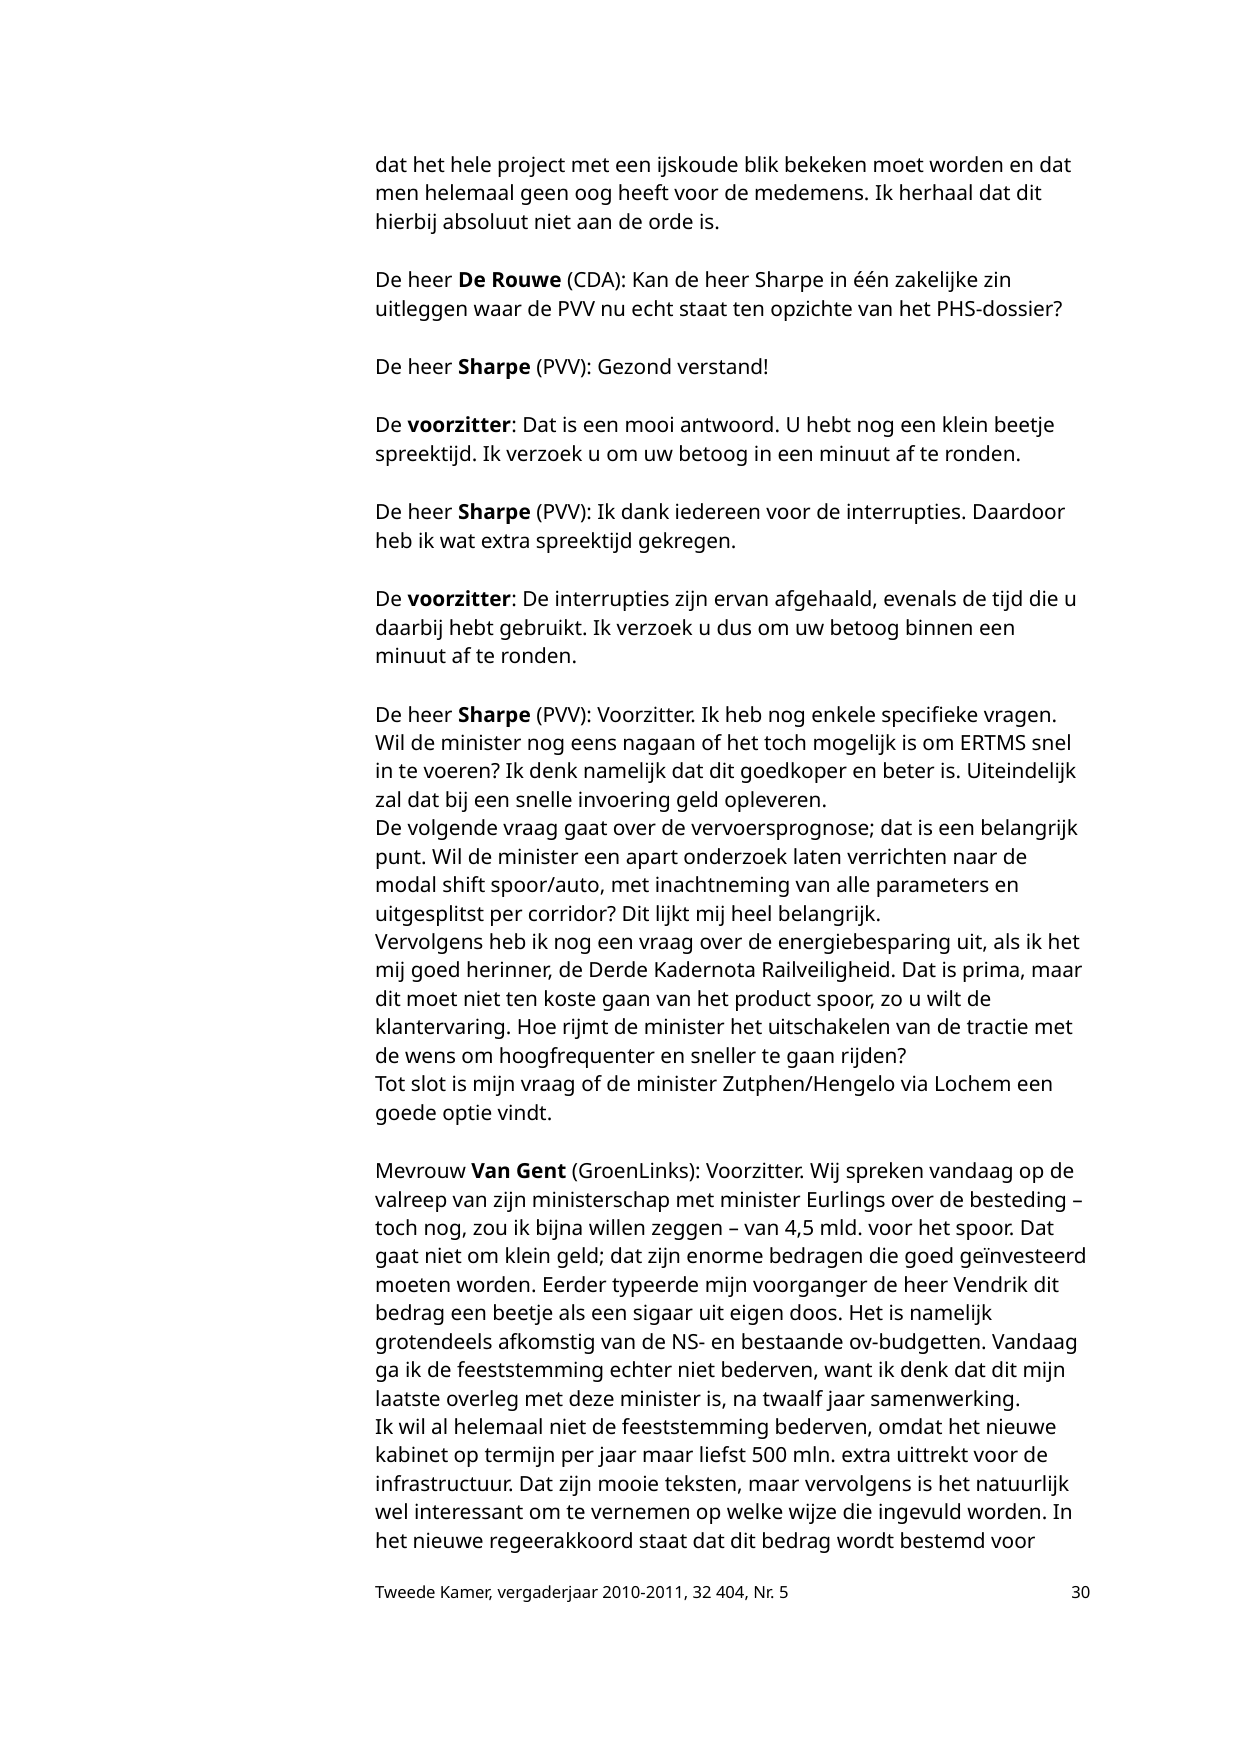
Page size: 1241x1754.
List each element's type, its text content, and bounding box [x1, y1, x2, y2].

text Tot slot is mijn vraag of de minister Zutphen/Hengelo via Lochem een goede optie vindt. [375, 1069, 1090, 1126]
text dat het hele project met een ijskoude blik bekeken moet worden en dat men helemaal geen oog heeft voor de medemens. Ik herhaal dat dit hierbij absoluut niet aan de orde is. [375, 150, 1090, 235]
text Ik wil al helemaal niet de feeststemming bederven, omdat het nieuwe kabinet op termijn per jaar maar liefst 500 mln. extra uittrekt voor de infrastructuur. Dat zijn mooie teksten, maar vervolgens is het natuurlijk wel interessant om te vernemen op welke wijze die ingevuld worden. In het nieuwe regeerakkoord staat dat dit bedrag wordt bestemd voor [375, 1412, 1090, 1554]
text De heer Sharpe (PVV): Voorzitter. Ik heb nog enkele specifieke vragen. Wil de minister nog eens nagaan of het toch mogelijk is om ERTMS snel in te voeren? Ik denk namelijk dat dit goedkoper en beter is. Uiteindelijk zal dat bij een snelle invoering geld opleveren. [375, 700, 1090, 813]
text Vervolgens heb ik nog een vraag over de energiebesparing uit, als ik het mij goed herinner, de Derde Kadernota Railveiligheid. Dat is prima, maar dit moet niet ten koste gaan van het product spoor, zo u wilt de klantervaring. Hoe rijmt de minister het uitschakelen van de tractie met de wens om hoogfrequenter en sneller te gaan rijden? [375, 927, 1090, 1069]
text De voorzitter: De interrupties zijn ervan afgehaald, evenals de tijd die u daarbij hebt gebruikt. Ik verzoek u dus om uw betoog binnen een minuut af te ronden. [375, 584, 1090, 670]
text De heer De Rouwe (CDA): Kan de heer Sharpe in één zakelijke zin uitleggen waar de PVV nu echt staat ten opzichte van het PHS-dossier? [375, 265, 1090, 322]
text De heer Sharpe (PVV): Ik dank iedereen voor de interrupties. Daardoor heb ik wat extra spreektijd gekregen. [375, 497, 1090, 554]
text De heer Sharpe (PVV): Gezond verstand! [375, 352, 1090, 381]
text De volgende vraag gaat over de vervoersprognose; dat is een belangrijk punt. Wil de minister een apart onderzoek laten verrichten naar de modal shift spoor/auto, met inachtneming van alle parameters en uitgesplitst per corridor? Dit lijkt mij heel belangrijk. [375, 813, 1090, 927]
text Mevrouw Van Gent (GroenLinks): Voorzitter. Wij spreken vandaag op de valreep van zijn ministerschap met minister Eurlings over de besteding – toch nog, zou ik bijna willen zeggen – van 4,5 mld. voor het spoor. Dat gaat niet om klein geld; dat zijn enorme bedragen die goed geïnvesteerd moeten worden. Eerder typeerde mijn voorganger de heer Vendrik dit bedrag een beetje als een sigaar uit eigen doos. Het is namelijk grotendeels afkomstig van de NS- en bestaande ov-budgetten. Vandaag ga ik de feeststemming echter niet bederven, want ik denk dat dit mijn laatste overleg met deze minister is, na twaalf jaar samenwerking. [375, 1156, 1090, 1412]
text De voorzitter: Dat is een mooi antwoord. U hebt nog een klein beetje spreektijd. Ik verzoek u om uw betoog in een minuut af te ronden. [375, 411, 1090, 467]
